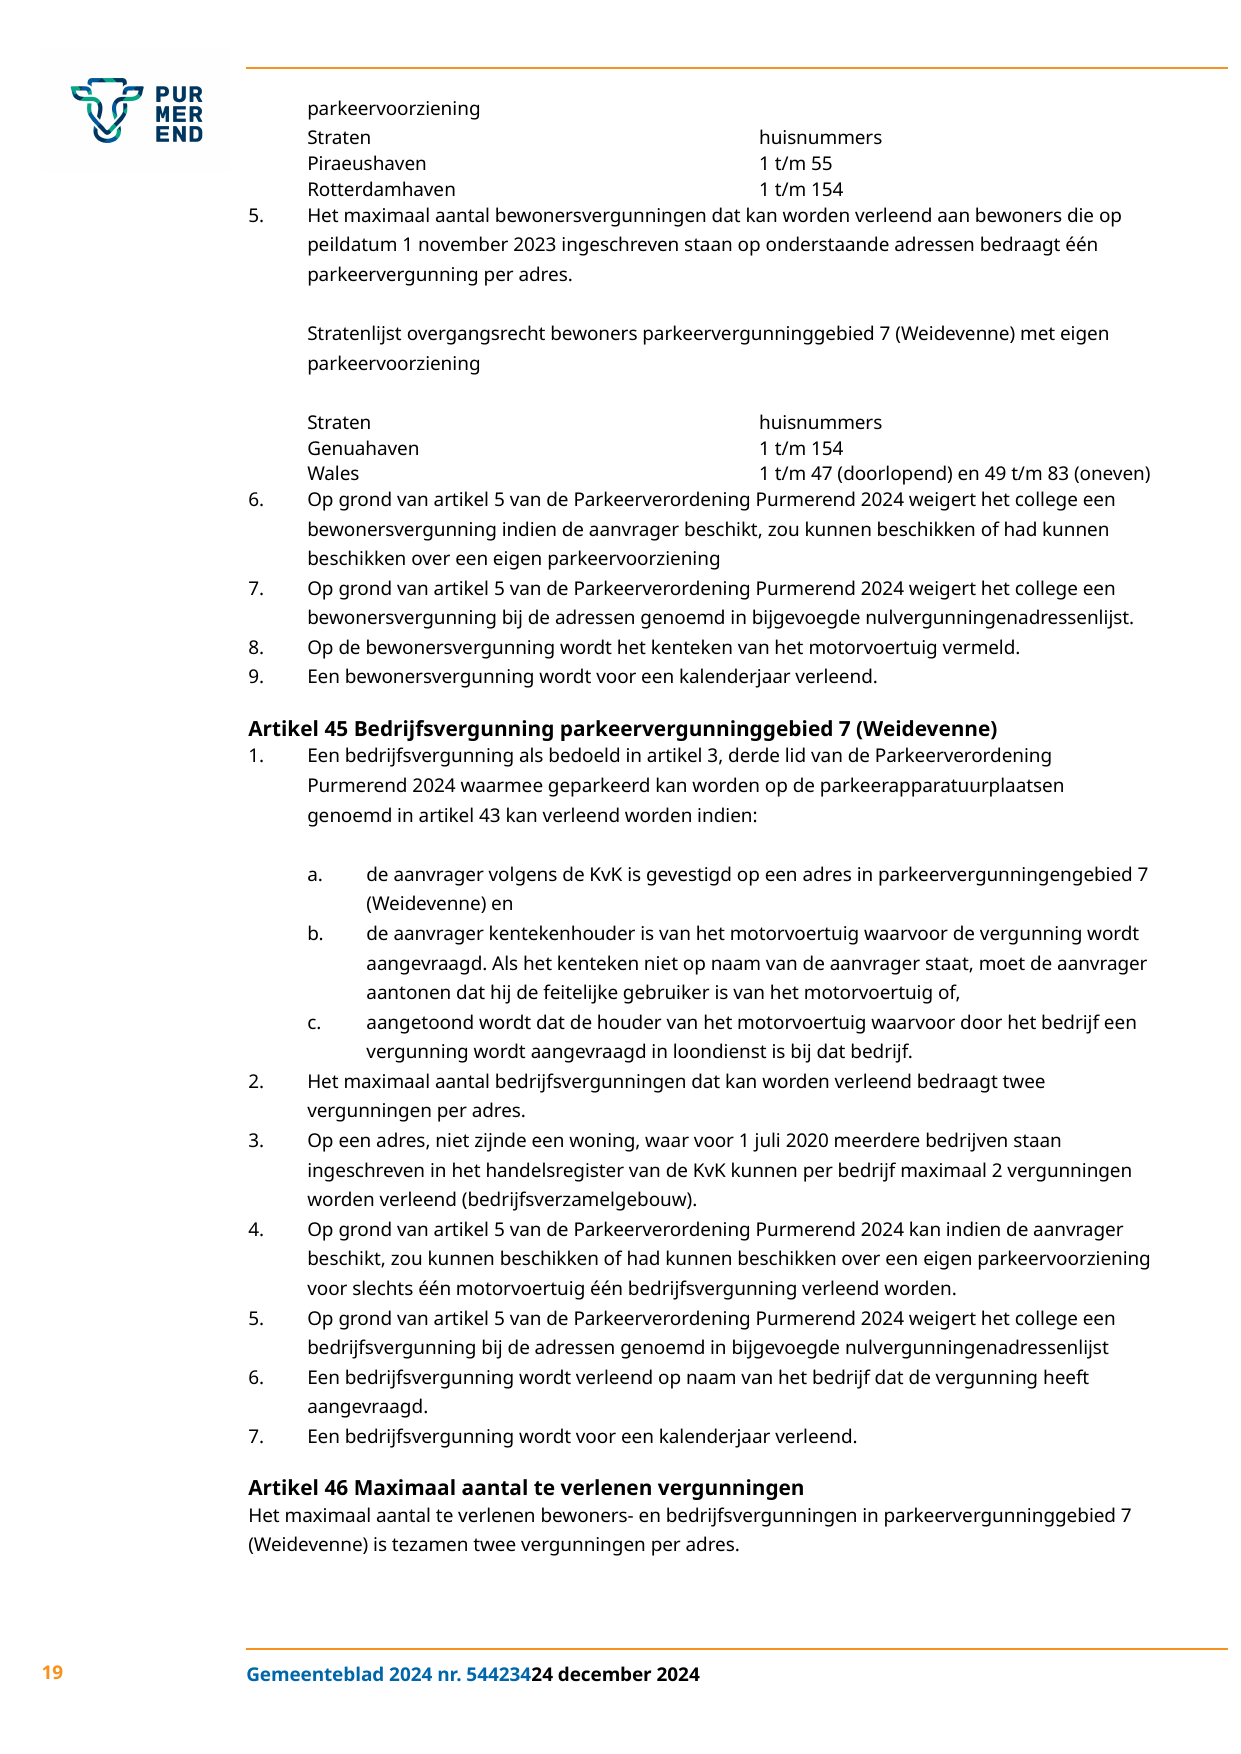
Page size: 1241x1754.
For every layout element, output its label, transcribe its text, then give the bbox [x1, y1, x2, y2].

table_header Straten [307, 409, 759, 435]
text Artikel 46 Maximaal aantal te verlenen vergunningen [248, 1473, 1152, 1502]
table_cell Rotterdamhaven [307, 176, 759, 202]
list Het maximaal aantal bewonersvergunningen dat kan worden verleend aan bewoners die op peildatum 1 november 2023 ingeschreven staan op onderstaande adressen bedraagt één parkeervergunning per adres. [248, 202, 1152, 287]
list Een bewonersvergunning wordt voor een kalenderjaar verleend. [248, 664, 1152, 689]
list Op grond van artikel 5 van de Parkeerverordening Purmerend 2024 weigert het college een bewonersvergunning indien de aanvrager beschikt, zou kunnen beschikken of had kunnen beschikken over een eigen parkeervoorziening [248, 486, 1152, 571]
table_header Straten [307, 125, 759, 150]
table_cell 1 t/m 154 [759, 435, 1211, 460]
list de aanvrager volgens de KvK is gevestigd op een adres in parkeervergunningengebied 7 (Weidevenne) en [307, 861, 1152, 916]
table_cell 1 t/m 47 (doorlopend) en 49 t/m 83 (oneven) [759, 460, 1211, 486]
list Een bedrijfsvergunning wordt verleend op naam van het bedrijf dat de vergunning heeft aangevraagd. [248, 1364, 1152, 1419]
list Een bedrijfsvergunning als bedoeld in artikel 3, derde lid van de Parkeerverordening Purmerend 2024 waarmee geparkeerd kan worden op de parkeerapparatuurplaatsen genoemd in artikel 43 kan verleend worden indien: [248, 743, 1152, 827]
table_cell Piraeushaven [307, 150, 759, 176]
text Het maximaal aantal te verlenen bewoners- en bedrijfsvergunningen in parkeervergunninggebied 7 (Weidevenne) is tezamen twee vergunningen per adres. [248, 1502, 1152, 1557]
text Artikel 45 Bedrijfsvergunning parkeervergunninggebied 7 (Weidevenne) [248, 714, 1152, 743]
list Op grond van artikel 5 van de Parkeerverordening Purmerend 2024 kan indien de aanvrager beschikt, zou kunnen beschikken of had kunnen beschikken over een eigen parkeervoorziening voor slechts één motorvoertuig één bedrijfsvergunning verleend worden. [248, 1216, 1152, 1301]
table_cell Genuahaven [307, 435, 759, 460]
list Stratenlijst overgangsrecht bewoners parkeervergunninggebied 7 (Weidevenne) met eigen parkeervoorziening [248, 320, 1152, 375]
list Een bedrijfsvergunning wordt voor een kalenderjaar verleend. [248, 1423, 1152, 1449]
table_header huisnummers [759, 125, 1211, 150]
picture [41, 47, 231, 172]
table_cell 1 t/m 154 [759, 176, 1211, 202]
list aangetoond wordt dat de houder van het motorvoertuig waarvoor door het bedrijf een vergunning wordt aangevraagd in loondienst is bij dat bedrijf. [307, 1009, 1152, 1064]
list Op een adres, niet zijnde een woning, waar voor 1 juli 2020 meerdere bedrijven staan ingeschreven in het handelsregister van de KvK kunnen per bedrijf maximaal 2 vergunningen worden verleend (bedrijfsverzamelgebouw). [248, 1127, 1152, 1212]
list Het maximaal aantal bedrijfsvergunningen dat kan worden verleend bedraagt twee vergunningen per adres. [248, 1068, 1152, 1123]
list de aanvrager kentekenhouder is van het motorvoertuig waarvoor de vergunning wordt aangevraagd. Als het kenteken niet op naam van de aanvrager staat, moet de aanvrager aantonen dat hij de feitelijke gebruiker is van het motorvoertuig of, [307, 920, 1152, 1005]
table_cell Wales [307, 460, 759, 486]
list Op grond van artikel 5 van de Parkeerverordening Purmerend 2024 weigert het college een bedrijfsvergunning bij de adressen genoemd in bijgevoegde nulvergunningenadressenlijst [248, 1305, 1152, 1360]
list Op grond van artikel 5 van de Parkeerverordening Purmerend 2024 weigert het college een bewonersvergunning bij de adressen genoemd in bijgevoegde nulvergunningenadressenlijst. [248, 575, 1152, 630]
table_cell 1 t/m 55 [759, 150, 1211, 176]
list Op de bewonersvergunning wordt het kenteken van het motorvoertuig vermeld. [248, 634, 1152, 660]
list parkeervoorziening [248, 95, 1152, 121]
table_header huisnummers [759, 409, 1211, 435]
